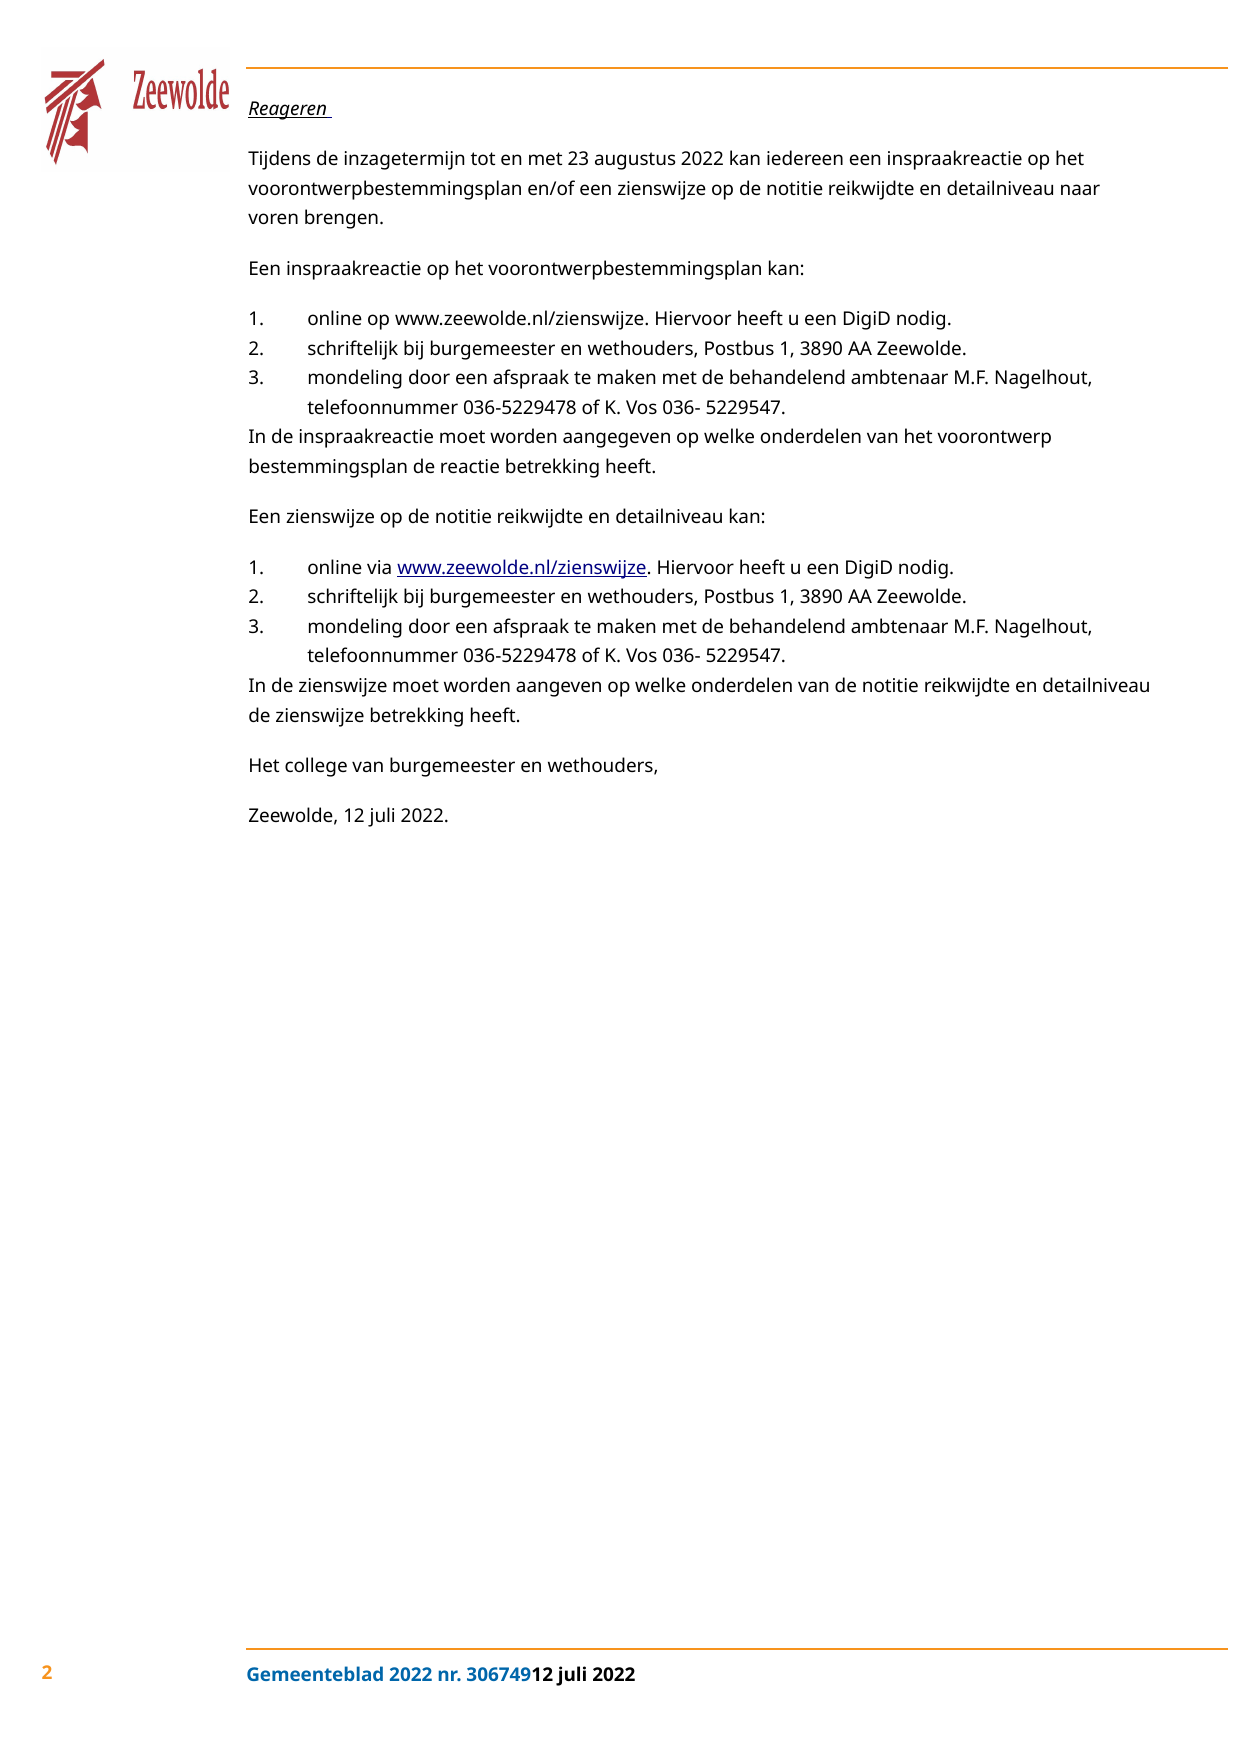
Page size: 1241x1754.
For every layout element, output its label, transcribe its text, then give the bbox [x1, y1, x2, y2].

list schriftelijk bij burgemeester en wethouders, Postbus 1, 3890 AA Zeewolde. [248, 583, 1152, 609]
text In de inspraakreactie moet worden aangegeven op welke onderdelen van het voorontwerp bestemmingsplan de reactie betrekking heeft. [248, 423, 1152, 479]
list online via www.zeewolde.nl/zienswijze. Hiervoor heeft u een DigiD nodig. [248, 554, 1152, 580]
text Zeewolde, 12 juli 2022. [248, 803, 1152, 828]
text In de zienswijze moet worden aangeven op welke onderdelen van de notitie reikwijdte en detailniveau de zienswijze betrekking heeft. [248, 672, 1152, 728]
list mondeling door een afspraak te maken met de behandelend ambtenaar M.F. Nagelhout, telefoonnummer 036-5229478 of K. Vos 036- 5229547. [248, 613, 1152, 668]
text Het college van burgemeester en wethouders, [248, 752, 1152, 778]
list mondeling door een afspraak te maken met de behandelend ambtenaar M.F. Nagelhout, telefoonnummer 036-5229478 of K. Vos 036- 5229547. [248, 364, 1152, 420]
text Tijdens de inzagetermijn tot en met 23 augustus 2022 kan iedereen een inspraakreactie op het voorontwerpbestemmingsplan en/of een zienswijze op de notitie reikwijdte en detailniveau naar voren brengen. [248, 145, 1152, 230]
list online op www.zeewolde.nl/zienswijze. Hiervoor heeft u een DigiD nodig. [248, 305, 1152, 331]
picture [41, 47, 231, 172]
list schriftelijk bij burgemeester en wethouders, Postbus 1, 3890 AA Zeewolde. [248, 335, 1152, 361]
text Reageren [248, 95, 1152, 121]
text Een inspraakreactie op het voorontwerpbestemmingsplan kan: [248, 255, 1152, 281]
text Een zienswijze op de notitie reikwijdte en detailniveau kan: [248, 503, 1152, 529]
